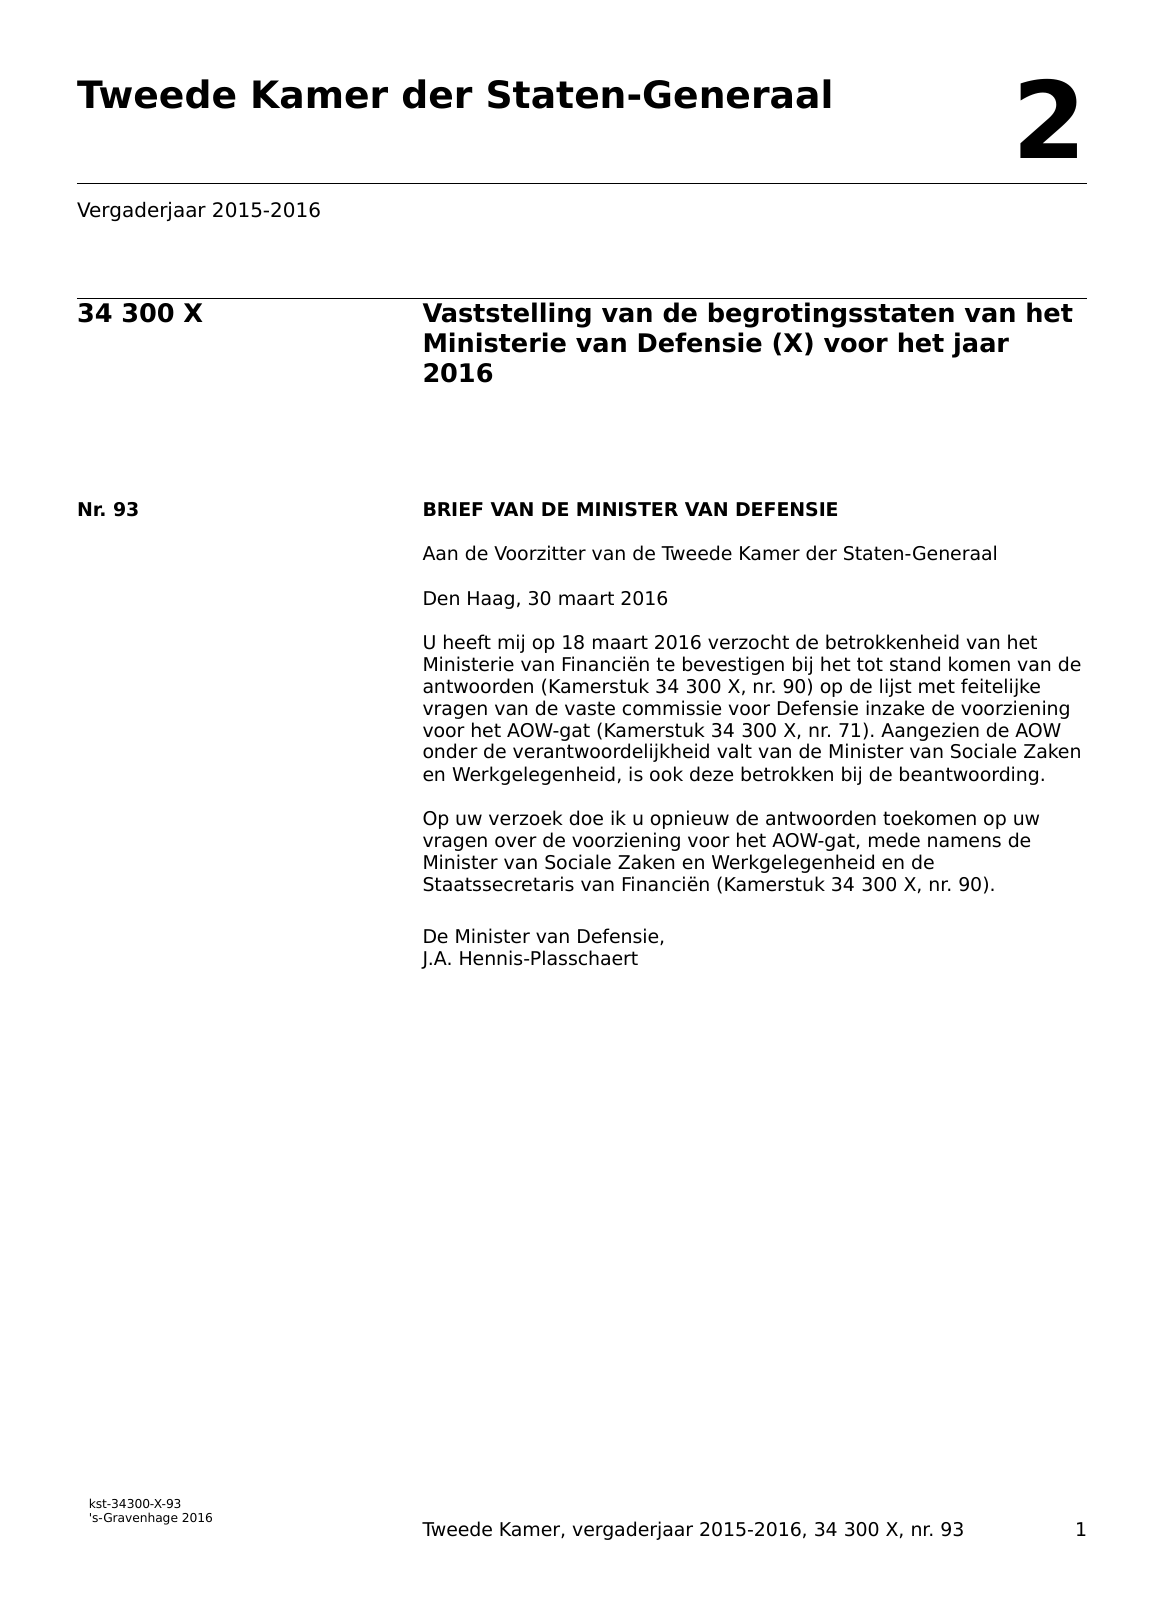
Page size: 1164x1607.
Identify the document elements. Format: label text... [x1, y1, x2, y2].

text 's-Gravenhage 2016 [88, 1511, 323, 1525]
text kst-34300-X-93 [88, 1497, 323, 1511]
subtitle 34 300 X Vaststelling van de begrotingsstaten van het Ministerie van Defensie (X) voor het jaar 2016 [77, 299, 1087, 388]
text Aan de Voorzitter van de Tweede Kamer der Staten-Generaal [422, 543, 1087, 565]
table_header 2 [886, 59, 1087, 183]
text De Minister van Defensie, J.A. Hennis-Plasschaert [422, 926, 1087, 969]
table_cell Vergaderjaar 2015-2016 [77, 184, 1087, 298]
text Den Haag, 30 maart 2016 [422, 587, 1087, 609]
text Op uw verzoek doe ik u opnieuw de antwoorden toekomen op uw vragen over de voorziening voor het AOW-gat, mede namens de Minister van Sociale Zaken en Werkgelegenheid en de Staatssecretaris van Financiën (Kamerstuk 34 300 X, nr. 90). [422, 808, 1087, 896]
text U heeft mij op 18 maart 2016 verzocht de betrokkenheid van het Ministerie van Financiën te bevestigen bij het tot stand komen van de antwoorden (Kamerstuk 34 300 X, nr. 90) op de lijst met feitelijke vragen van de vaste commissie voor Defensie inzake de voorziening voor het AOW-gat (Kamerstuk 34 300 X, nr. 71). Aangezien de AOW onder de verantwoordelijkheid valt van de Minister van Sociale Zaken en Werkgelegenheid, is ook deze betrokken bij de beantwoording. [422, 632, 1087, 785]
table_header Tweede Kamer der Staten-Generaal [77, 59, 886, 183]
subtitle Nr. 93 BRIEF VAN DE MINISTER VAN DEFENSIE [77, 499, 1087, 521]
